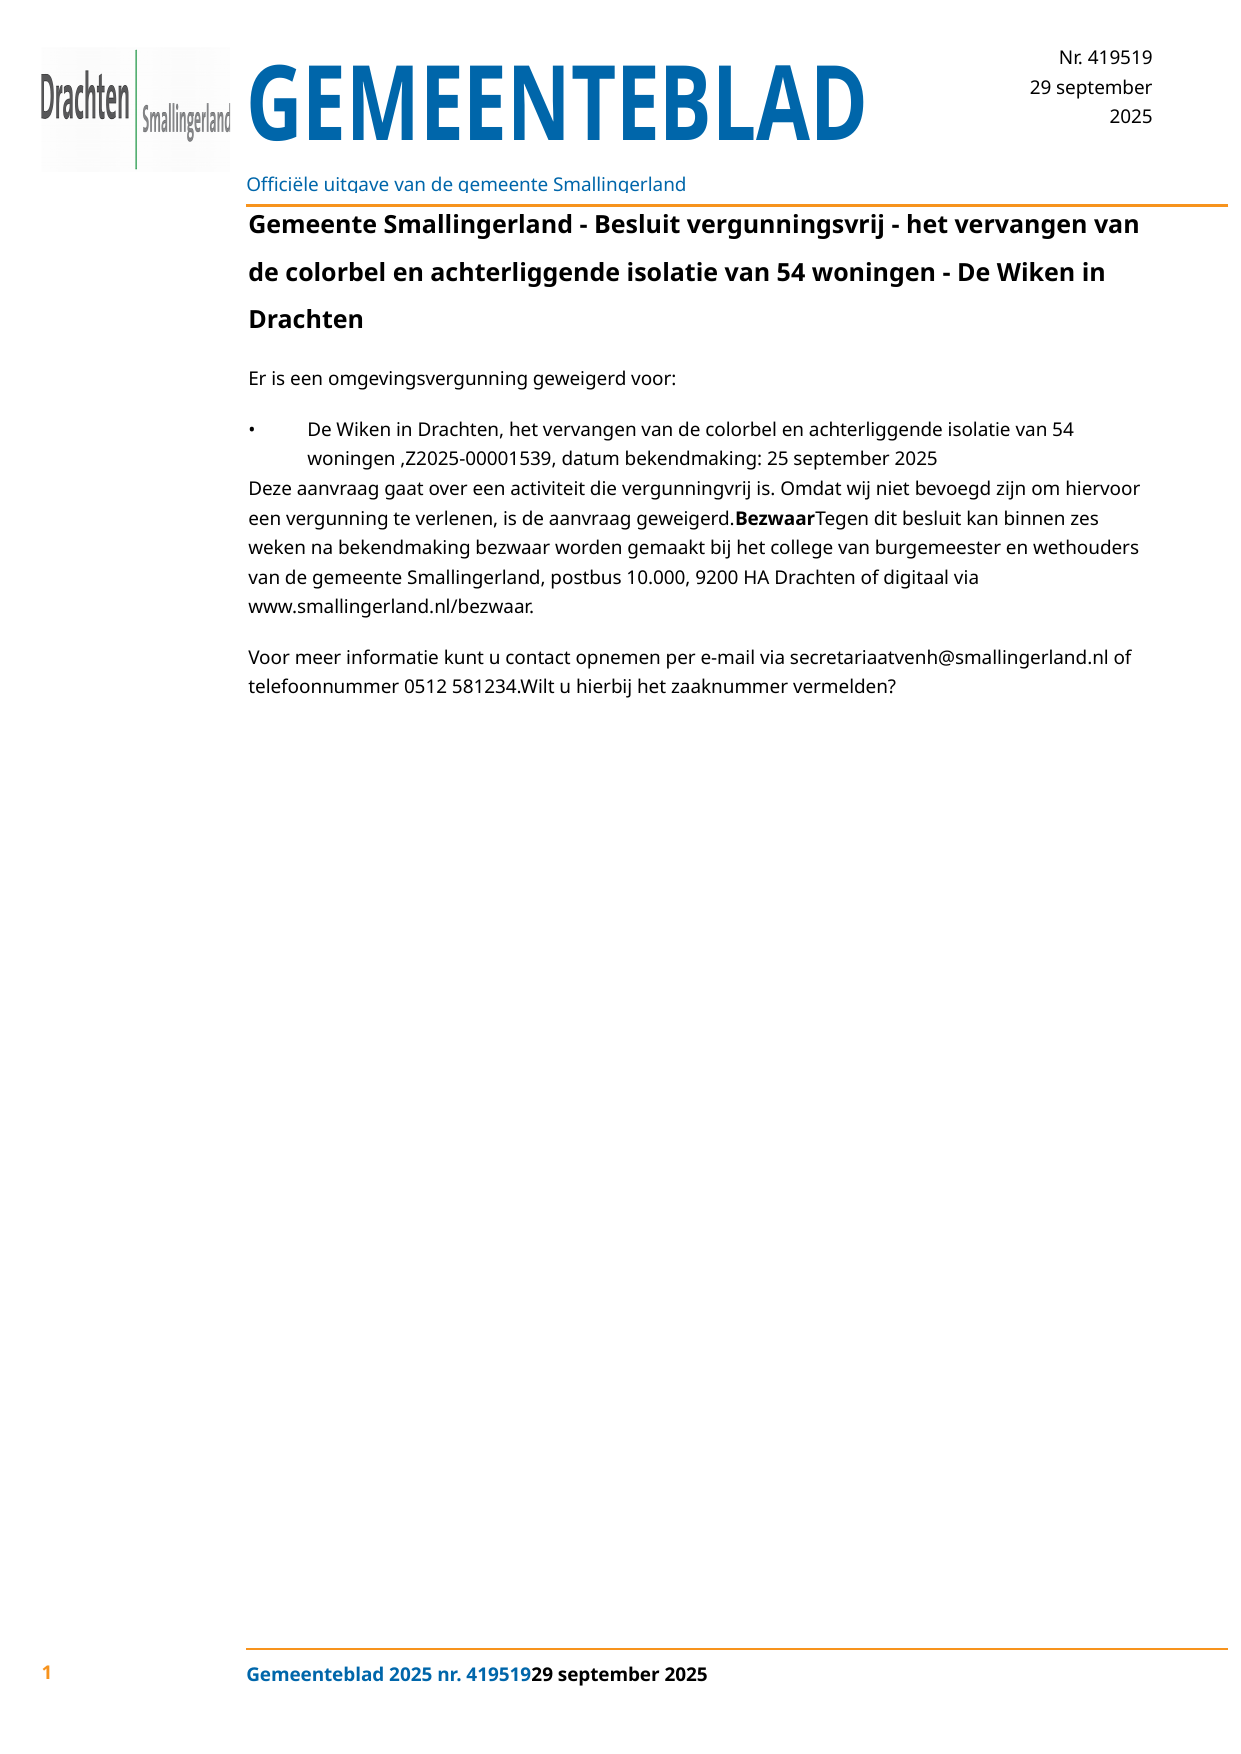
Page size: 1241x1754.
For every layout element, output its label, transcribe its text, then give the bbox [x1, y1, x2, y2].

picture [41, 47, 231, 172]
text Deze aanvraag gaat over een activiteit die vergunningvrij is. Omdat wij niet bevoegd zijn om hiervoor een vergunning te verlenen, is de aanvraag geweigerd.BezwaarTegen dit besluit kan binnen zes weken na bekendmaking bezwaar worden gemaakt bij het college van burgemeester en wethouders van de gemeente Smallingerland, postbus 10.000, 9200 HA Drachten of digitaal via www.smallingerland.nl/bezwaar. [248, 475, 1152, 619]
text Voor meer informatie kunt u contact opnemen per e-mail via secretariaatvenh@smallingerland.nl of telefoonnummer 0512 581234.Wilt u hierbij het zaaknummer vermelden? [248, 644, 1152, 699]
list De Wiken in Drachten, het vervangen van de colorbel en achterliggende isolatie van 54 woningen ,Z2025-00001539, datum bekendmaking: 25 september 2025 [248, 416, 1152, 471]
text Gemeente Smallingerland - Besluit vergunningsvrij - het vervangen van de colorbel en achterliggende isolatie van 54 woningen - De Wiken in Drachten [248, 207, 1152, 336]
text Er is een omgevingsvergunning geweigerd voor: [248, 366, 1152, 391]
